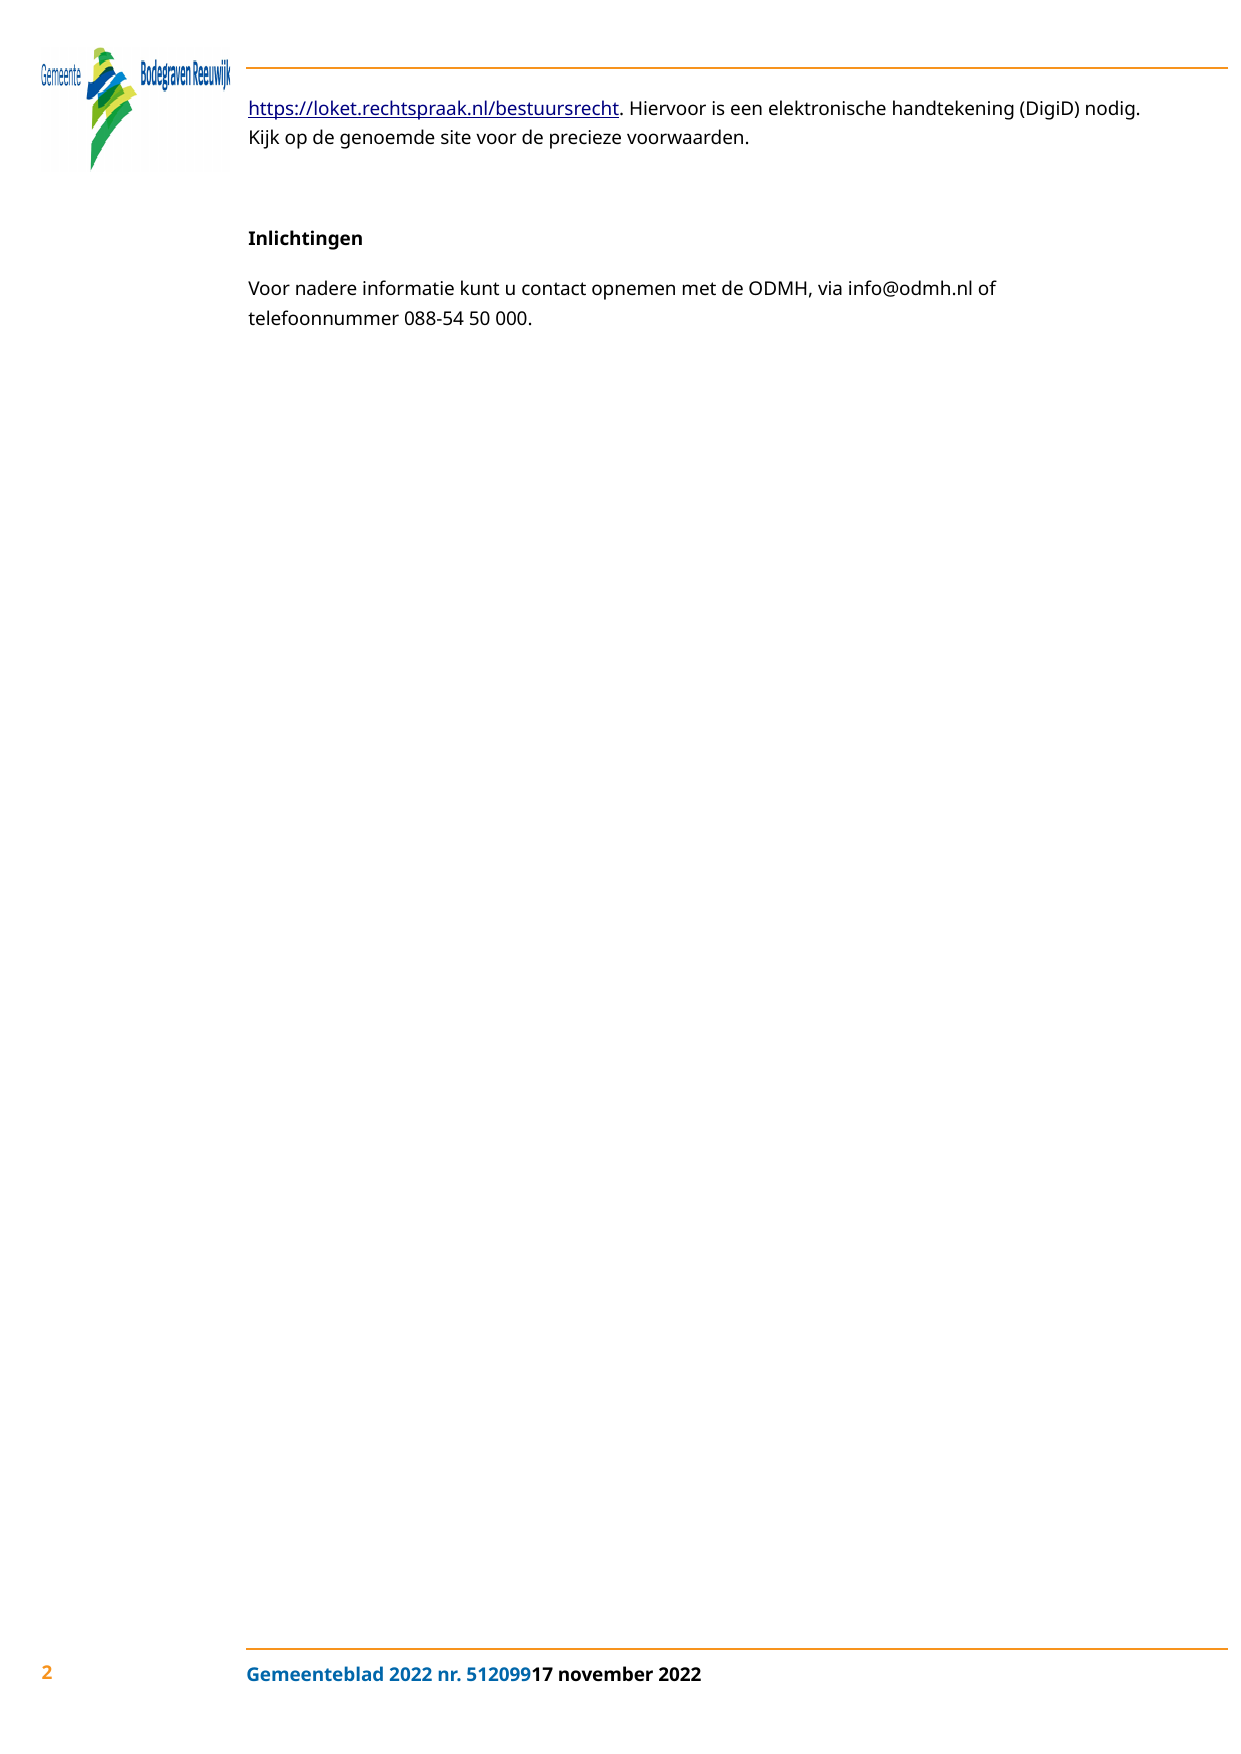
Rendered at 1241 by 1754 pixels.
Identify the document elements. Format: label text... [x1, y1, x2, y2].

text Voor nadere informatie kunt u contact opnemen met de ODMH, via info@odmh.nl of telefoonnummer 088-54 50 000. [248, 276, 1152, 331]
picture [41, 47, 231, 172]
text https://loket.rechtspraak.nl/bestuursrecht. Hiervoor is een elektronische handtekening (DigiD) nodig. Kijk op de genoemde site voor de precieze voorwaarden. [248, 95, 1152, 150]
text Inlichtingen [248, 225, 1152, 251]
